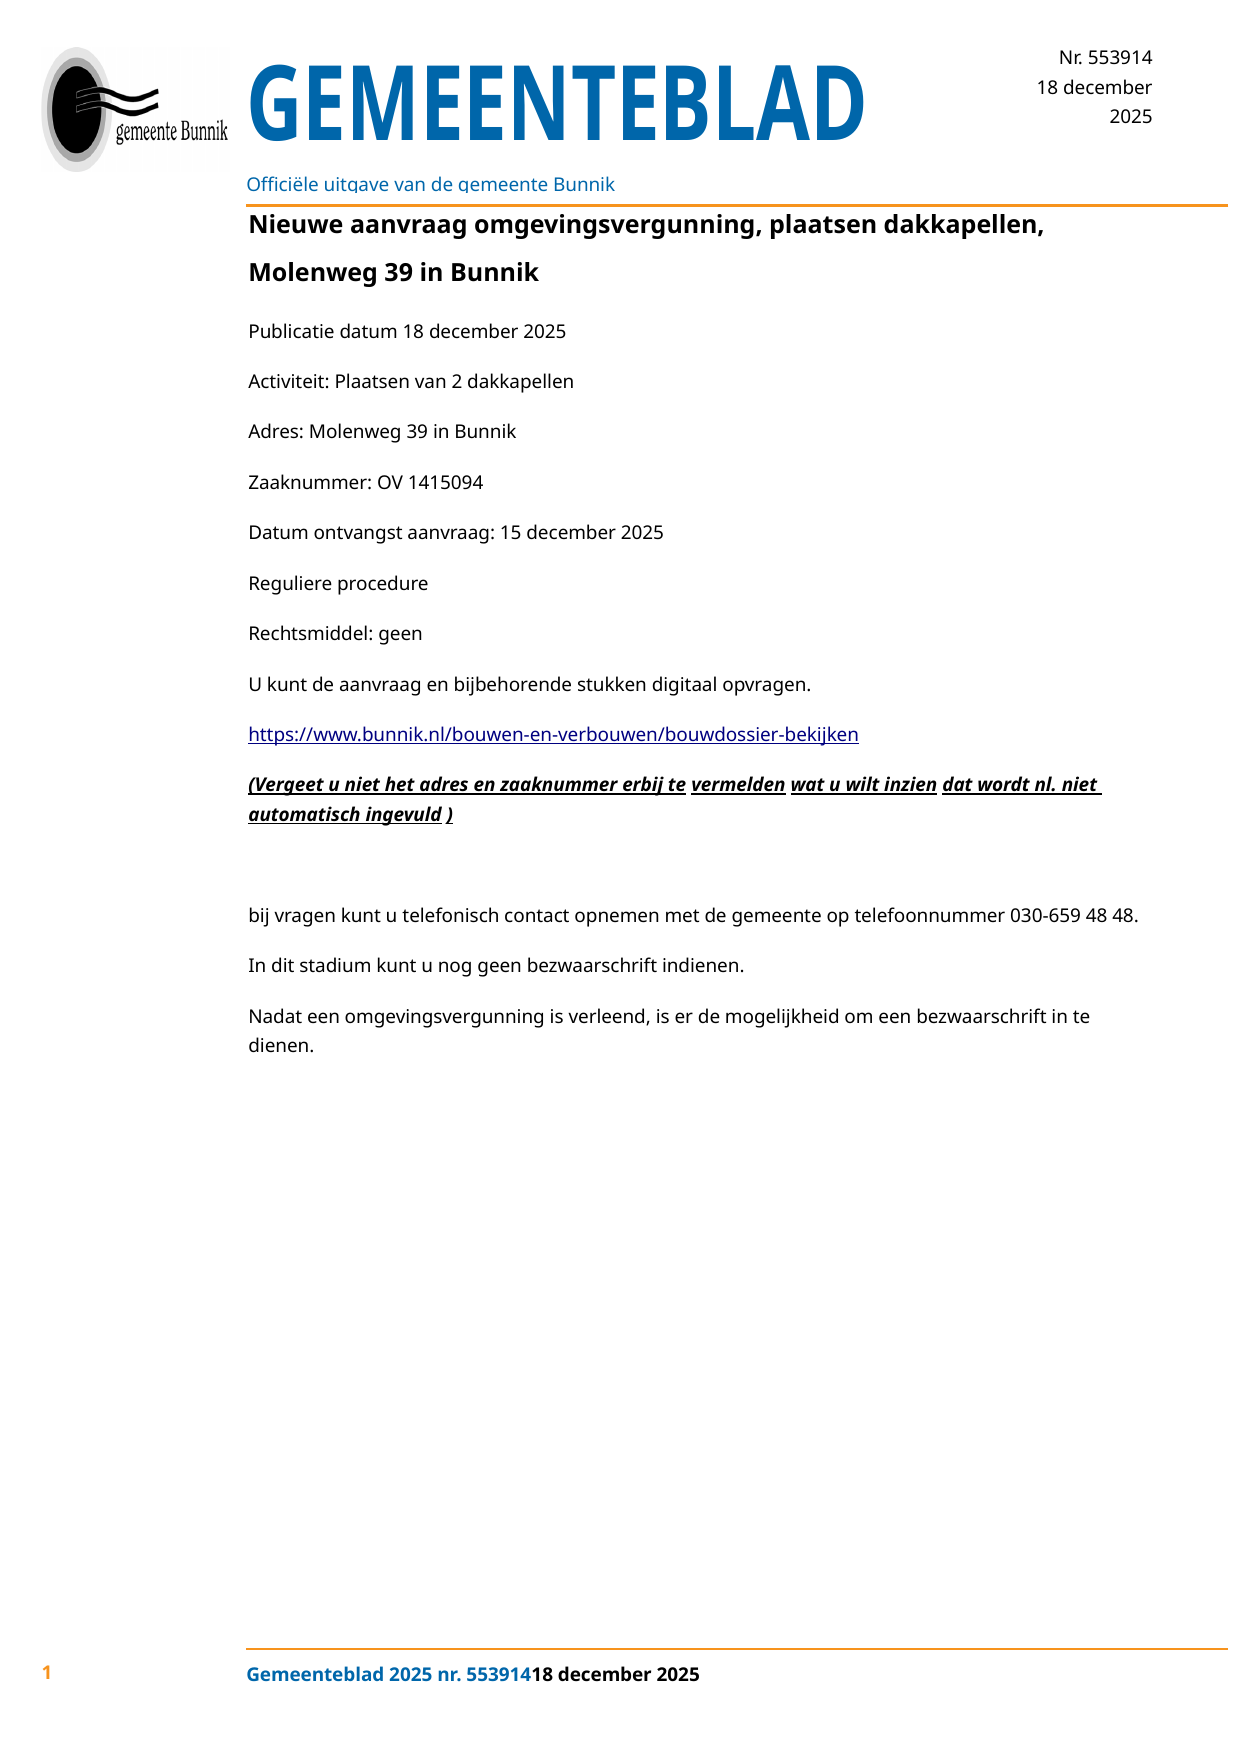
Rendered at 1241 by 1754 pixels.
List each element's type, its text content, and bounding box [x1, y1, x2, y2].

picture [41, 47, 231, 172]
text Publicatie datum 18 december 2025 [248, 318, 1152, 344]
text Nadat een omgevingsvergunning is verleend, is er de mogelijkheid om een bezwaarschrift in te dienen. [248, 1003, 1152, 1058]
text Datum ontvangst aanvraag: 15 december 2025 [248, 519, 1152, 545]
text Adres: Molenweg 39 in Bunnik [248, 419, 1152, 444]
text https://www.bunnik.nl/bouwen-en-verbouwen/bouwdossier-bekijken [248, 721, 1152, 747]
text (Vergeet u niet het adres en zaaknummer erbij te vermelden wat u wilt inzien dat wordt nl. niet automatisch ingevuld ) [248, 772, 1152, 827]
text Zaaknummer: OV 1415094 [248, 469, 1152, 495]
text U kunt de aanvraag en bijbehorende stukken digitaal opvragen. [248, 671, 1152, 697]
text Rechtsmiddel: geen [248, 620, 1152, 646]
text Activiteit: Plaatsen van 2 dakkapellen [248, 368, 1152, 394]
text In dit stadium kunt u nog geen bezwaarschrift indienen. [248, 952, 1152, 978]
text Reguliere procedure [248, 570, 1152, 596]
text Nieuwe aanvraag omgevingsvergunning, plaatsen dakkapellen, Molenweg 39 in Bunnik [248, 207, 1152, 288]
text bij vragen kunt u telefonisch contact opnemen met de gemeente op telefoonnummer 030-659 48 48. [248, 902, 1152, 928]
